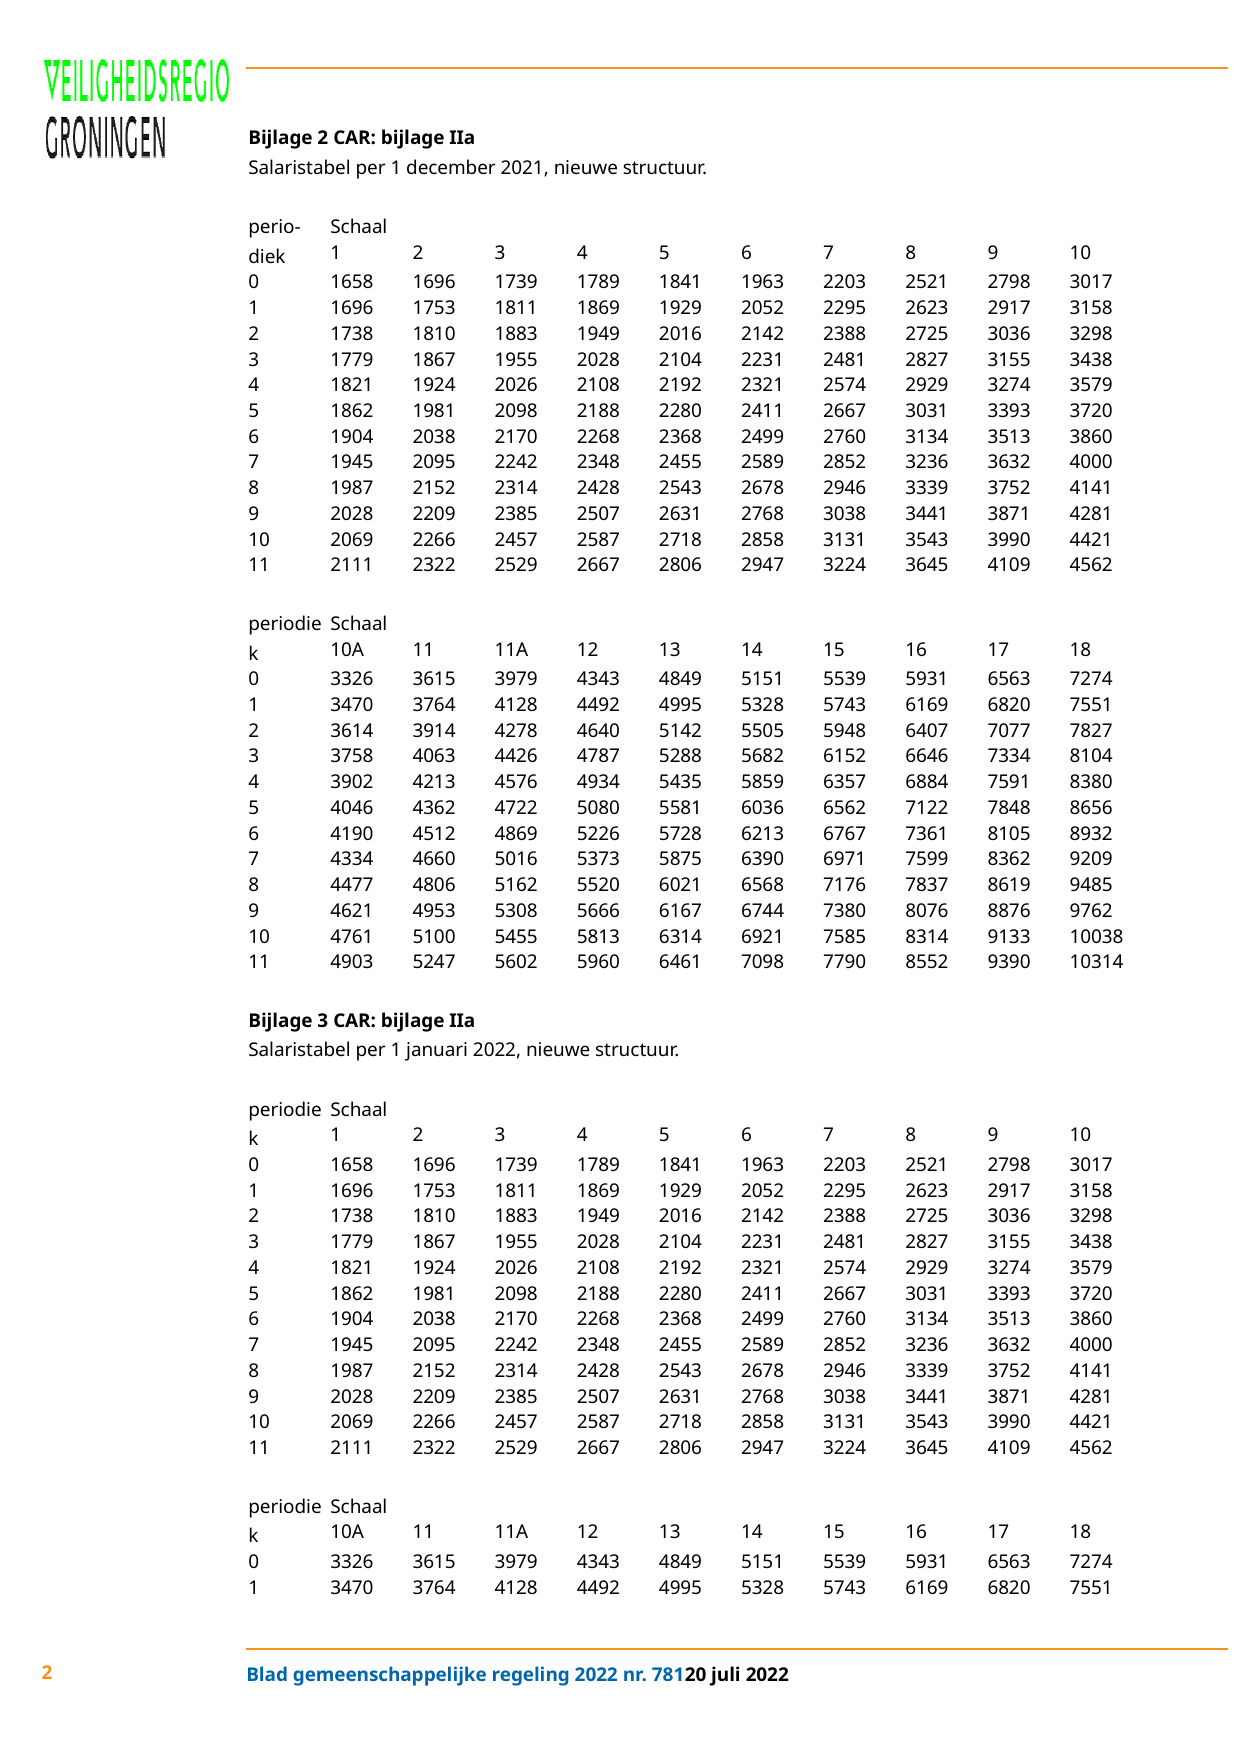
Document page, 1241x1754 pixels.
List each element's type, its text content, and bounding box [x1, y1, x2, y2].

table_cell 1949 [577, 1203, 659, 1228]
table_cell 2827 [905, 1229, 987, 1254]
table_cell 6820 [987, 1574, 1069, 1600]
table_cell 2192 [659, 1254, 741, 1280]
table_cell 2231 [741, 346, 823, 371]
table_cell 4109 [987, 1434, 1069, 1460]
table_cell 8619 [987, 871, 1069, 897]
table_cell 5247 [412, 949, 494, 974]
table_cell 4660 [412, 846, 494, 871]
table_cell 3990 [987, 1409, 1069, 1434]
table_cell 13 [659, 636, 741, 666]
table_cell 7 [248, 449, 330, 474]
table_cell 3579 [1069, 371, 1152, 397]
table_cell 2192 [659, 371, 741, 397]
table_cell 6921 [741, 923, 823, 948]
table_header periodiek [248, 1493, 330, 1548]
table_cell 4 [248, 769, 330, 794]
table_cell 4000 [1069, 1331, 1152, 1357]
table_cell 10 [1069, 239, 1152, 268]
table_cell 1924 [412, 371, 494, 397]
table_cell 3871 [987, 1383, 1069, 1408]
table_cell 2052 [741, 1177, 823, 1203]
table_cell 3017 [1069, 269, 1152, 294]
table_cell 1821 [330, 371, 412, 397]
table_cell 10038 [1069, 923, 1152, 948]
table_cell 5743 [823, 691, 905, 717]
table_cell 2028 [577, 346, 659, 371]
table_cell 8 [248, 1357, 330, 1383]
table_cell 0 [248, 666, 330, 691]
table_cell 14 [741, 1519, 823, 1548]
table_cell 1987 [330, 474, 412, 500]
table_cell 3720 [1069, 1280, 1152, 1306]
table_cell 1 [248, 691, 330, 717]
table_cell 9390 [987, 949, 1069, 974]
table_cell 2798 [987, 269, 1069, 294]
table_cell 2718 [659, 526, 741, 552]
table_cell 3155 [987, 1229, 1069, 1254]
table_cell 1658 [330, 1151, 412, 1177]
table_cell 3298 [1069, 320, 1152, 346]
table_cell 2428 [577, 1357, 659, 1383]
table_cell 2623 [905, 1177, 987, 1203]
table_cell 9762 [1069, 897, 1152, 923]
table_cell 8362 [987, 846, 1069, 871]
table_cell 7837 [905, 871, 987, 897]
table_cell 5288 [659, 743, 741, 768]
table_cell 2203 [823, 1151, 905, 1177]
table_cell 3326 [330, 666, 412, 691]
table_cell 2457 [494, 1409, 577, 1434]
table_cell 1789 [577, 269, 659, 294]
table_cell 2388 [823, 320, 905, 346]
table_cell 3224 [823, 552, 905, 577]
table_cell 1981 [412, 1280, 494, 1306]
table_cell 1949 [577, 320, 659, 346]
table_cell 1821 [330, 1254, 412, 1280]
table_cell 7 [823, 239, 905, 268]
text Bijlage 3 CAR: bijlage IIa [248, 1007, 1152, 1033]
table_cell 4128 [494, 691, 577, 717]
table_cell 1696 [330, 1177, 412, 1203]
table_cell 9 [248, 897, 330, 923]
table_cell 7591 [987, 769, 1069, 794]
table_cell 6169 [905, 1574, 987, 1600]
table_cell 3615 [412, 666, 494, 691]
table_cell 5328 [741, 691, 823, 717]
table_cell 3131 [823, 1409, 905, 1434]
table_cell 2 [412, 1122, 494, 1151]
table_cell 8 [248, 871, 330, 897]
table_cell 3979 [494, 1548, 577, 1574]
table_cell 7551 [1069, 1574, 1152, 1600]
table_cell 3036 [987, 320, 1069, 346]
table_cell 5682 [741, 743, 823, 768]
table_cell 3298 [1069, 1203, 1152, 1228]
table_cell 4903 [330, 949, 412, 974]
table_cell 4063 [412, 743, 494, 768]
table_cell 5 [248, 794, 330, 820]
table_cell 1955 [494, 1229, 577, 1254]
table_cell 5308 [494, 897, 577, 923]
table_cell 2929 [905, 371, 987, 397]
table_cell 2760 [823, 423, 905, 449]
table_cell 6820 [987, 691, 1069, 717]
table_cell 5859 [741, 769, 823, 794]
table_cell 2852 [823, 449, 905, 474]
table_cell 3 [248, 743, 330, 768]
table_cell 2111 [330, 1434, 412, 1460]
table_cell 5016 [494, 846, 577, 871]
table_cell 3720 [1069, 397, 1152, 423]
table_cell 9 [987, 1122, 1069, 1151]
table_cell 5080 [577, 794, 659, 820]
table_header periodiek [248, 1096, 330, 1151]
table_cell 4722 [494, 794, 577, 820]
table_cell 2760 [823, 1306, 905, 1331]
table_cell 2917 [987, 1177, 1069, 1203]
table_cell 6 [248, 423, 330, 449]
table_cell 6169 [905, 691, 987, 717]
table_cell 8656 [1069, 794, 1152, 820]
table_cell 2481 [823, 1229, 905, 1254]
table_cell 2266 [412, 526, 494, 552]
table_cell 3764 [412, 1574, 494, 1600]
text Salaristabel per 1 januari 2022, nieuwe structuur. [248, 1037, 1152, 1062]
table_cell 6 [248, 1306, 330, 1331]
table_cell 6213 [741, 820, 823, 846]
table_cell 1929 [659, 1177, 741, 1203]
table_cell 3513 [987, 423, 1069, 449]
table_cell 1945 [330, 449, 412, 474]
table_cell 5 [248, 1280, 330, 1306]
table_cell 2 [248, 320, 330, 346]
table_cell 4492 [577, 691, 659, 717]
table_cell 4281 [1069, 500, 1152, 526]
table_cell 3134 [905, 423, 987, 449]
table_cell 4278 [494, 717, 577, 743]
table_cell 1963 [741, 269, 823, 294]
table_cell 1753 [412, 294, 494, 320]
table_cell 2321 [741, 371, 823, 397]
table_cell 2529 [494, 552, 577, 577]
table_cell 3902 [330, 769, 412, 794]
table_cell 3645 [905, 552, 987, 577]
table_cell 4477 [330, 871, 412, 897]
table_cell 2321 [741, 1254, 823, 1280]
table_cell 2411 [741, 1280, 823, 1306]
table_cell 2028 [330, 500, 412, 526]
table_cell 4787 [577, 743, 659, 768]
table_cell 2028 [577, 1229, 659, 1254]
table_cell 4362 [412, 794, 494, 820]
table_cell 2280 [659, 397, 741, 423]
table_cell 4 [248, 371, 330, 397]
table_cell 1929 [659, 294, 741, 320]
table_cell 2209 [412, 1383, 494, 1408]
table_cell 8314 [905, 923, 987, 948]
table_cell 6568 [741, 871, 823, 897]
table_cell 4562 [1069, 1434, 1152, 1460]
table_cell 4761 [330, 923, 412, 948]
table_cell 4995 [659, 1574, 741, 1600]
table_cell 1789 [577, 1151, 659, 1177]
table_cell 1963 [741, 1151, 823, 1177]
table_cell 2428 [577, 474, 659, 500]
table_cell 5875 [659, 846, 741, 871]
table_cell 5539 [823, 666, 905, 691]
table_cell 4141 [1069, 1357, 1152, 1383]
table_cell 6646 [905, 743, 987, 768]
table_cell 2 [412, 239, 494, 268]
table_cell 8 [905, 239, 987, 268]
table_cell 10A [330, 636, 412, 666]
table_cell 4953 [412, 897, 494, 923]
table_cell 2314 [494, 474, 577, 500]
table_cell 8076 [905, 897, 987, 923]
table_cell 7176 [823, 871, 905, 897]
table_cell 2095 [412, 1331, 494, 1357]
table_cell 6021 [659, 871, 741, 897]
table_cell 3632 [987, 1331, 1069, 1357]
table_cell 2455 [659, 1331, 741, 1357]
table_cell 4426 [494, 743, 577, 768]
table_cell 5 [659, 1122, 741, 1151]
table_cell 3645 [905, 1434, 987, 1460]
table_cell 6314 [659, 923, 741, 948]
table_cell 2242 [494, 449, 577, 474]
table_cell 5581 [659, 794, 741, 820]
table_cell 6407 [905, 717, 987, 743]
table_cell 2529 [494, 1434, 577, 1460]
table_cell 1 [330, 239, 412, 268]
table_cell 3441 [905, 500, 987, 526]
table_cell 10A [330, 1519, 412, 1548]
table_cell 9 [248, 1383, 330, 1408]
table_cell 2016 [659, 1203, 741, 1228]
table_cell 1862 [330, 397, 412, 423]
table_cell 1779 [330, 346, 412, 371]
table_cell 2457 [494, 526, 577, 552]
table_cell 3470 [330, 1574, 412, 1600]
table_cell 8 [248, 474, 330, 500]
table_cell 5948 [823, 717, 905, 743]
table_cell 3438 [1069, 1229, 1152, 1254]
table_cell 4 [248, 1254, 330, 1280]
table_cell 2 [248, 1203, 330, 1228]
table_cell 2768 [741, 500, 823, 526]
table_cell 7599 [905, 846, 987, 871]
table_header perio-diek [248, 213, 330, 268]
table_cell 7334 [987, 743, 1069, 768]
table_cell 2858 [741, 1409, 823, 1434]
table_cell 11 [248, 1434, 330, 1460]
table_cell 6036 [741, 794, 823, 820]
table_cell 3543 [905, 1409, 987, 1434]
table_cell 8104 [1069, 743, 1152, 768]
table_cell 2917 [987, 294, 1069, 320]
table_cell 6461 [659, 949, 741, 974]
table_cell 2667 [577, 552, 659, 577]
table_cell 2806 [659, 552, 741, 577]
table_cell 2028 [330, 1383, 412, 1408]
table_cell 3 [248, 346, 330, 371]
table_cell 1739 [494, 1151, 577, 1177]
table_cell 2411 [741, 397, 823, 423]
table_cell 11 [412, 1519, 494, 1548]
table_cell 4492 [577, 1574, 659, 1600]
table_cell 2678 [741, 1357, 823, 1383]
table_cell 2322 [412, 552, 494, 577]
table_cell 11 [248, 949, 330, 974]
table_cell 4334 [330, 846, 412, 871]
table_cell 7827 [1069, 717, 1152, 743]
table_cell 4869 [494, 820, 577, 846]
table_cell 2623 [905, 294, 987, 320]
table_cell 2280 [659, 1280, 741, 1306]
table_cell 5226 [577, 820, 659, 846]
table_cell 1945 [330, 1331, 412, 1357]
table_cell 3158 [1069, 1177, 1152, 1203]
table_cell 3979 [494, 666, 577, 691]
table_header Schaal [330, 213, 1152, 239]
table_cell 3 [494, 239, 577, 268]
table_cell 2142 [741, 320, 823, 346]
table_cell 1753 [412, 1177, 494, 1203]
table_cell 1 [248, 294, 330, 320]
table_cell 4576 [494, 769, 577, 794]
table_cell 1811 [494, 294, 577, 320]
table_cell 2589 [741, 1331, 823, 1357]
table_cell 4 [577, 1122, 659, 1151]
table_cell 1883 [494, 320, 577, 346]
table_cell 6563 [987, 1548, 1069, 1574]
table_cell 6884 [905, 769, 987, 794]
table_cell 2507 [577, 1383, 659, 1408]
table_cell 2455 [659, 449, 741, 474]
table_cell 10 [248, 923, 330, 948]
table_cell 18 [1069, 1519, 1152, 1548]
table_cell 1955 [494, 346, 577, 371]
table_cell 4141 [1069, 474, 1152, 500]
table_cell 5602 [494, 949, 577, 974]
table_cell 3632 [987, 449, 1069, 474]
table_cell 0 [248, 269, 330, 294]
table_cell 3038 [823, 500, 905, 526]
table_cell 3274 [987, 1254, 1069, 1280]
table_cell 5520 [577, 871, 659, 897]
table_cell 9 [248, 500, 330, 526]
table_cell 2108 [577, 1254, 659, 1280]
table_cell 2947 [741, 552, 823, 577]
table_cell 1658 [330, 269, 412, 294]
table_cell 7077 [987, 717, 1069, 743]
table_cell 2806 [659, 1434, 741, 1460]
table_cell 4995 [659, 691, 741, 717]
table_cell 2268 [577, 1306, 659, 1331]
table_cell 18 [1069, 636, 1152, 666]
table_cell 4281 [1069, 1383, 1152, 1408]
table_cell 2543 [659, 474, 741, 500]
table_cell 2946 [823, 474, 905, 500]
table_cell 4109 [987, 552, 1069, 577]
table_cell 2209 [412, 500, 494, 526]
table_cell 14 [741, 636, 823, 666]
table_cell 2798 [987, 1151, 1069, 1177]
table_cell 7274 [1069, 1548, 1152, 1574]
table_cell 3036 [987, 1203, 1069, 1228]
table_cell 9 [987, 239, 1069, 268]
table_cell 7585 [823, 923, 905, 948]
table_cell 7 [248, 1331, 330, 1357]
table_cell 9209 [1069, 846, 1152, 871]
table_cell 2098 [494, 1280, 577, 1306]
table_cell 3 [248, 1229, 330, 1254]
table_cell 5931 [905, 666, 987, 691]
table_cell 2188 [577, 1280, 659, 1306]
table_cell 3 [494, 1122, 577, 1151]
table_cell 2038 [412, 423, 494, 449]
table_cell 2368 [659, 1306, 741, 1331]
table_cell 2574 [823, 1254, 905, 1280]
table_cell 2268 [577, 423, 659, 449]
table_cell 1867 [412, 346, 494, 371]
table_cell 2314 [494, 1357, 577, 1383]
table_cell 6 [248, 820, 330, 846]
table_cell 3441 [905, 1383, 987, 1408]
table_cell 3017 [1069, 1151, 1152, 1177]
table_header Schaal [330, 610, 1152, 636]
table_cell 8380 [1069, 769, 1152, 794]
table_cell 5539 [823, 1548, 905, 1574]
table_cell 2098 [494, 397, 577, 423]
table_cell 2266 [412, 1409, 494, 1434]
table_cell 11 [248, 552, 330, 577]
table_cell 7274 [1069, 666, 1152, 691]
table_cell 2827 [905, 346, 987, 371]
table_cell 2521 [905, 1151, 987, 1177]
table_cell 4343 [577, 1548, 659, 1574]
table_cell 5142 [659, 717, 741, 743]
table_cell 3339 [905, 474, 987, 500]
table_cell 2929 [905, 1254, 987, 1280]
table_cell 2499 [741, 1306, 823, 1331]
table_cell 5813 [577, 923, 659, 948]
table_cell 2152 [412, 474, 494, 500]
table_cell 4046 [330, 794, 412, 820]
table_cell 2188 [577, 397, 659, 423]
table_cell 1924 [412, 1254, 494, 1280]
table_cell 2231 [741, 1229, 823, 1254]
table_cell 16 [905, 1519, 987, 1548]
table_cell 2152 [412, 1357, 494, 1383]
table_cell 2587 [577, 526, 659, 552]
table_cell 9133 [987, 923, 1069, 948]
table_cell 1810 [412, 320, 494, 346]
table_cell 2348 [577, 1331, 659, 1357]
table_cell 2543 [659, 1357, 741, 1383]
table_cell 2026 [494, 371, 577, 397]
table_cell 7380 [823, 897, 905, 923]
table_cell 1696 [412, 269, 494, 294]
table_cell 2852 [823, 1331, 905, 1357]
table_cell 12 [577, 636, 659, 666]
table_cell 2667 [577, 1434, 659, 1460]
table_cell 0 [248, 1151, 330, 1177]
table_cell 6152 [823, 743, 905, 768]
table_cell 8 [905, 1122, 987, 1151]
table_cell 4343 [577, 666, 659, 691]
table_cell 8552 [905, 949, 987, 974]
table_cell 11A [494, 636, 577, 666]
table_cell 3860 [1069, 423, 1152, 449]
table_cell 4000 [1069, 449, 1152, 474]
table_cell 1 [248, 1574, 330, 1600]
table_cell 1869 [577, 294, 659, 320]
table_cell 8105 [987, 820, 1069, 846]
table_header Schaal [330, 1493, 1152, 1519]
table_cell 2104 [659, 1229, 741, 1254]
table_cell 3326 [330, 1548, 412, 1574]
table_cell 3764 [412, 691, 494, 717]
table_cell 2295 [823, 294, 905, 320]
table_cell 2631 [659, 500, 741, 526]
table_cell 3752 [987, 1357, 1069, 1383]
table_cell 3031 [905, 1280, 987, 1306]
table_cell 3614 [330, 717, 412, 743]
table_cell 1904 [330, 423, 412, 449]
table_cell 3131 [823, 526, 905, 552]
table_cell 7 [823, 1122, 905, 1151]
table_cell 4806 [412, 871, 494, 897]
table_cell 5328 [741, 1574, 823, 1600]
table_cell 11A [494, 1519, 577, 1548]
table_cell 3236 [905, 1331, 987, 1357]
table_cell 1696 [330, 294, 412, 320]
table_cell 4849 [659, 1548, 741, 1574]
table_cell 2589 [741, 449, 823, 474]
table_cell 6767 [823, 820, 905, 846]
table_cell 2667 [823, 1280, 905, 1306]
table_header periodiek [248, 610, 330, 666]
table_cell 13 [659, 1519, 741, 1548]
table_cell 1696 [412, 1151, 494, 1177]
table_cell 4213 [412, 769, 494, 794]
table_cell 2026 [494, 1254, 577, 1280]
table_cell 4128 [494, 1574, 577, 1600]
table_cell 4562 [1069, 552, 1152, 577]
table_cell 5162 [494, 871, 577, 897]
table_cell 15 [823, 636, 905, 666]
table_cell 5728 [659, 820, 741, 846]
table_cell 3438 [1069, 346, 1152, 371]
table_cell 2322 [412, 1434, 494, 1460]
table_cell 9485 [1069, 871, 1152, 897]
table_cell 5505 [741, 717, 823, 743]
table_cell 5 [248, 397, 330, 423]
table_cell 2507 [577, 500, 659, 526]
table_cell 5151 [741, 1548, 823, 1574]
table_cell 10314 [1069, 949, 1152, 974]
table_cell 6562 [823, 794, 905, 820]
table_cell 2481 [823, 346, 905, 371]
table_cell 4934 [577, 769, 659, 794]
table_cell 2858 [741, 526, 823, 552]
table_cell 2142 [741, 1203, 823, 1228]
table_cell 3752 [987, 474, 1069, 500]
table_cell 2016 [659, 320, 741, 346]
table_cell 2069 [330, 1409, 412, 1434]
table_cell 2095 [412, 449, 494, 474]
table_cell 5 [659, 239, 741, 268]
table_cell 2 [248, 717, 330, 743]
table_cell 3274 [987, 371, 1069, 397]
table_cell 2388 [823, 1203, 905, 1228]
table_cell 1883 [494, 1203, 577, 1228]
picture [41, 47, 231, 172]
table_cell 10 [1069, 1122, 1152, 1151]
table_cell 3038 [823, 1383, 905, 1408]
table_cell 11 [412, 636, 494, 666]
text Salaristabel per 1 december 2021, nieuwe structuur. [248, 154, 1152, 180]
table_cell 2108 [577, 371, 659, 397]
table_cell 5931 [905, 1548, 987, 1574]
table_cell 2678 [741, 474, 823, 500]
table_cell 4640 [577, 717, 659, 743]
table_cell 7551 [1069, 691, 1152, 717]
table_cell 3470 [330, 691, 412, 717]
table_cell 12 [577, 1519, 659, 1548]
table_cell 2725 [905, 320, 987, 346]
table_cell 2574 [823, 371, 905, 397]
table_cell 1739 [494, 269, 577, 294]
table_cell 2038 [412, 1306, 494, 1331]
table_cell 4 [577, 239, 659, 268]
table_cell 5666 [577, 897, 659, 923]
table_cell 3513 [987, 1306, 1069, 1331]
table_cell 4421 [1069, 526, 1152, 552]
table_cell 10 [248, 526, 330, 552]
table_cell 6167 [659, 897, 741, 923]
table_cell 4421 [1069, 1409, 1152, 1434]
table_cell 1867 [412, 1229, 494, 1254]
table_cell 3860 [1069, 1306, 1152, 1331]
table_cell 3914 [412, 717, 494, 743]
table_cell 17 [987, 636, 1069, 666]
table_cell 2069 [330, 526, 412, 552]
table_cell 5373 [577, 846, 659, 871]
table_cell 2385 [494, 500, 577, 526]
table_cell 5100 [412, 923, 494, 948]
table_cell 15 [823, 1519, 905, 1548]
table_cell 1811 [494, 1177, 577, 1203]
table_cell 2170 [494, 423, 577, 449]
table_cell 2104 [659, 346, 741, 371]
table_cell 2052 [741, 294, 823, 320]
table_cell 3158 [1069, 294, 1152, 320]
table_cell 7122 [905, 794, 987, 820]
table_cell 3615 [412, 1548, 494, 1574]
table_cell 2499 [741, 423, 823, 449]
table_cell 2725 [905, 1203, 987, 1228]
table_cell 6563 [987, 666, 1069, 691]
table_cell 3543 [905, 526, 987, 552]
table_cell 1862 [330, 1280, 412, 1306]
table_cell 1779 [330, 1229, 412, 1254]
table_cell 16 [905, 636, 987, 666]
table_cell 3871 [987, 500, 1069, 526]
table_cell 0 [248, 1548, 330, 1574]
table_cell 7361 [905, 820, 987, 846]
table_cell 3339 [905, 1357, 987, 1383]
table_cell 6357 [823, 769, 905, 794]
table_cell 8932 [1069, 820, 1152, 846]
table_cell 1869 [577, 1177, 659, 1203]
table_cell 5435 [659, 769, 741, 794]
table_cell 3134 [905, 1306, 987, 1331]
table_cell 3579 [1069, 1254, 1152, 1280]
table_header Schaal [330, 1096, 1152, 1122]
table_cell 2667 [823, 397, 905, 423]
table_cell 1810 [412, 1203, 494, 1228]
table_cell 2368 [659, 423, 741, 449]
table_cell 3990 [987, 526, 1069, 552]
table_cell 2295 [823, 1177, 905, 1203]
table_cell 5960 [577, 949, 659, 974]
table_cell 1841 [659, 1151, 741, 1177]
table_cell 3224 [823, 1434, 905, 1460]
table_cell 1841 [659, 269, 741, 294]
table_cell 6744 [741, 897, 823, 923]
table_cell 1904 [330, 1306, 412, 1331]
table_cell 2242 [494, 1331, 577, 1357]
table_cell 1738 [330, 320, 412, 346]
table_cell 1 [248, 1177, 330, 1203]
table_cell 6 [741, 239, 823, 268]
table_cell 4849 [659, 666, 741, 691]
table_cell 3236 [905, 449, 987, 474]
table_cell 2587 [577, 1409, 659, 1434]
table_cell 2385 [494, 1383, 577, 1408]
table_cell 4190 [330, 820, 412, 846]
table_cell 3758 [330, 743, 412, 768]
table_cell 2111 [330, 552, 412, 577]
table_cell 5151 [741, 666, 823, 691]
table_cell 3155 [987, 346, 1069, 371]
table_cell 3031 [905, 397, 987, 423]
text Bijlage 2 CAR: bijlage IIa [248, 124, 1152, 150]
table_cell 3393 [987, 397, 1069, 423]
table_cell 1 [330, 1122, 412, 1151]
table_cell 2170 [494, 1306, 577, 1331]
table_cell 7098 [741, 949, 823, 974]
table_cell 5455 [494, 923, 577, 948]
table_cell 4512 [412, 820, 494, 846]
table_cell 7 [248, 846, 330, 871]
table_cell 2203 [823, 269, 905, 294]
table_cell 5743 [823, 1574, 905, 1600]
table_cell 6390 [741, 846, 823, 871]
table_cell 6971 [823, 846, 905, 871]
table_cell 1738 [330, 1203, 412, 1228]
table_cell 17 [987, 1519, 1069, 1548]
table_cell 6 [741, 1122, 823, 1151]
table_cell 1981 [412, 397, 494, 423]
table_cell 2348 [577, 449, 659, 474]
table_cell 2947 [741, 1434, 823, 1460]
table_cell 2521 [905, 269, 987, 294]
table_cell 8876 [987, 897, 1069, 923]
table_cell 2946 [823, 1357, 905, 1383]
table_cell 2768 [741, 1383, 823, 1408]
table_cell 1987 [330, 1357, 412, 1383]
table_cell 4621 [330, 897, 412, 923]
table_cell 7790 [823, 949, 905, 974]
table_cell 10 [248, 1409, 330, 1434]
table_cell 2631 [659, 1383, 741, 1408]
table_cell 7848 [987, 794, 1069, 820]
table_cell 3393 [987, 1280, 1069, 1306]
table_cell 2718 [659, 1409, 741, 1434]
